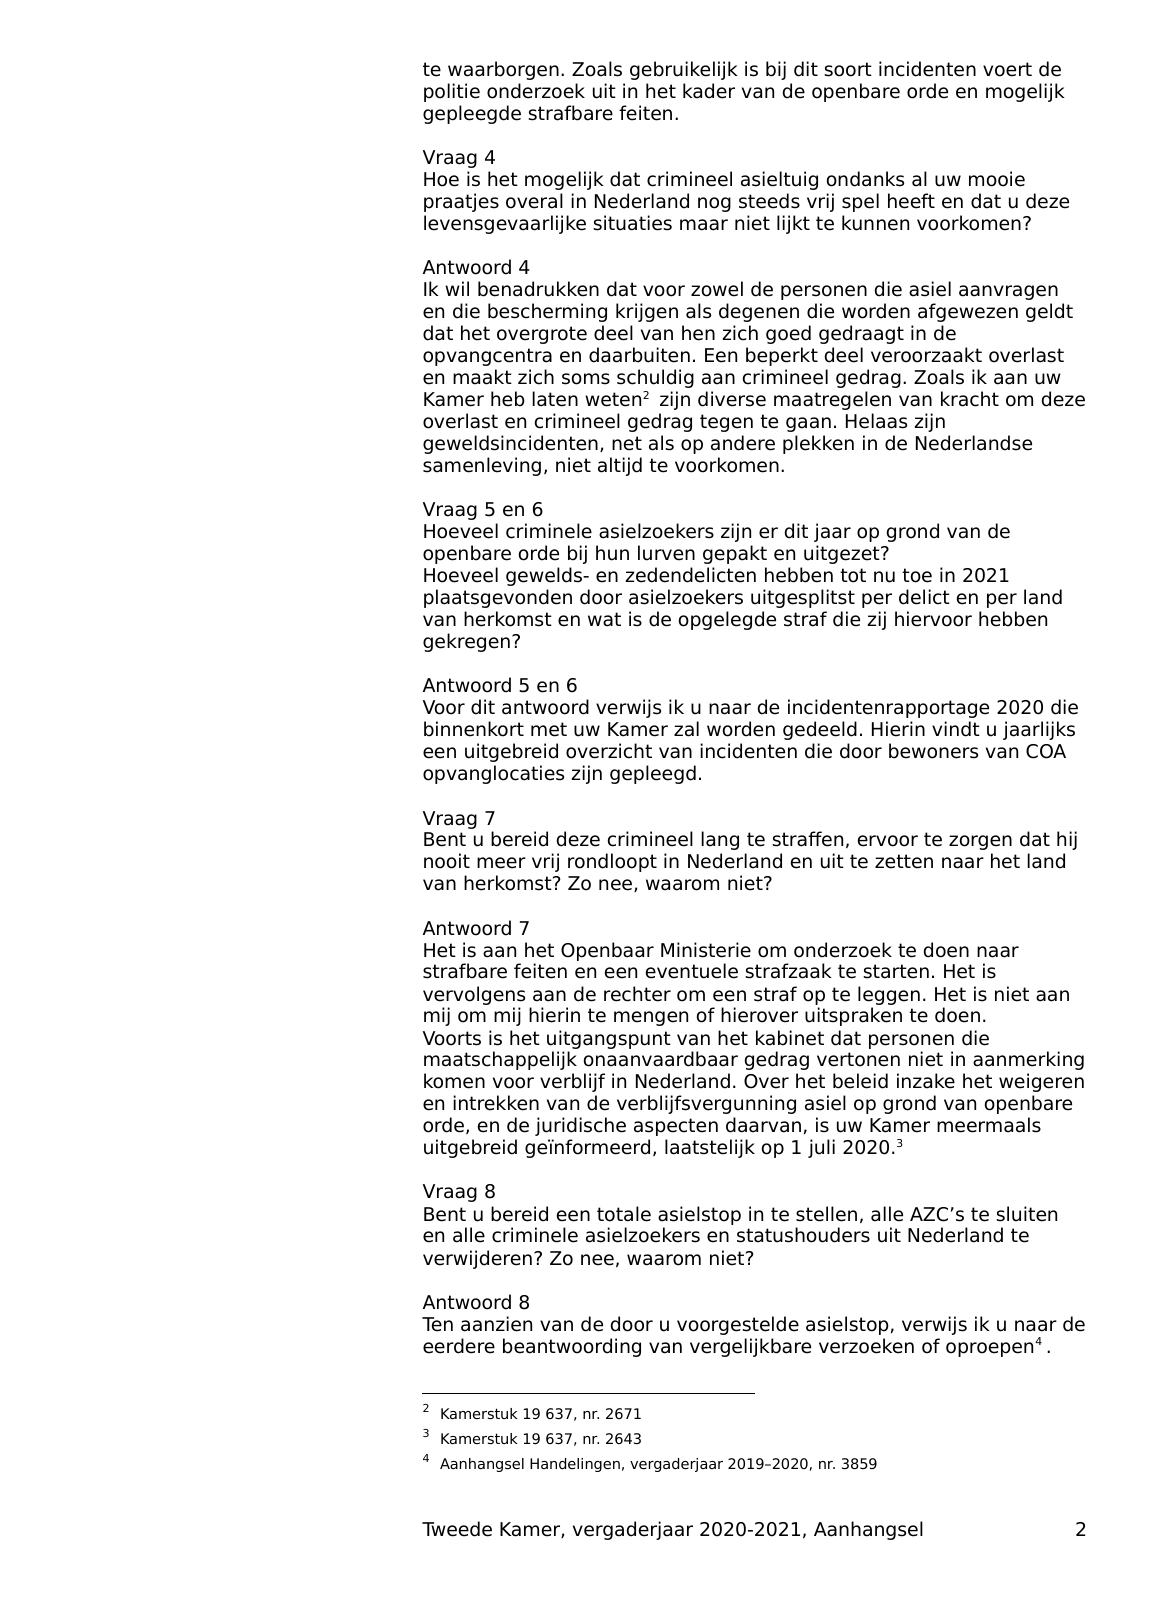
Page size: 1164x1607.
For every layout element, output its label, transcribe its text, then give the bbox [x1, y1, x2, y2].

text te waarborgen. Zoals gebruikelijk is bij dit soort incidenten voert de politie onderzoek uit in het kader van de openbare orde en mogelijk gepleegde strafbare feiten. [422, 59, 1087, 125]
text Voor dit antwoord verwijs ik u naar de incidentenrapportage 2020 die binnenkort met uw Kamer zal worden gedeeld. Hierin vindt u jaarlijks een uitgebreid overzicht van incidenten die door bewoners van COA opvanglocaties zijn gepleegd. [422, 697, 1087, 785]
text Ten aanzien van de door u voorgestelde asielstop, verwijs ik u naar de eerdere beantwoording van vergelijkbare verzoeken of oproepen. [422, 1313, 1087, 1357]
text Hoe is het mogelijk dat crimineel asieltuig ondanks al uw mooie praatjes overal in Nederland nog steeds vrij spel heeft en dat u deze levensgevaarlijke situaties maar niet lijkt te kunnen voorkomen? [422, 169, 1087, 235]
text Vraag 7 [422, 807, 1087, 829]
text Antwoord 8 [422, 1292, 1087, 1313]
text Vraag 8 [422, 1181, 1087, 1203]
text Vraag 4 [422, 147, 1087, 169]
text Bent u bereid een totale asielstop in te stellen, alle AZC’s te sluiten en alle criminele asielzoekers en statushouders uit Nederland te verwijderen? Zo nee, waarom niet? [422, 1203, 1087, 1269]
text Hoeveel criminele asielzoekers zijn er dit jaar op grond van de openbare orde bij hun lurven gepakt en uitgezet? [422, 521, 1087, 565]
text Kamerstuk 19 637, nr. 2671 [422, 1402, 1087, 1424]
text Bent u bereid deze crimineel lang te straffen, ervoor te zorgen dat hij nooit meer vrij rondloopt in Nederland en uit te zetten naar het land van herkomst? Zo nee, waarom niet? [422, 829, 1087, 895]
text Antwoord 4 [422, 257, 1087, 279]
text Kamerstuk 19 637, nr. 2643 [422, 1427, 1087, 1449]
text Het is aan het Openbaar Ministerie om onderzoek te doen naar strafbare feiten en een eventuele strafzaak te starten. Het is vervolgens aan de rechter om een straf op te leggen. Het is niet aan mij om mij hierin te mengen of hierover uitspraken te doen. [422, 939, 1087, 1027]
text Aanhangsel Handelingen, vergaderjaar 2019–2020, nr. 3859 [422, 1452, 1087, 1474]
text Ik wil benadrukken dat voor zowel de personen die asiel aanvragen en die bescherming krijgen als degenen die worden afgewezen geldt dat het overgrote deel van hen zich goed gedraagt in de opvangcentra en daarbuiten. Een beperkt deel veroorzaakt overlast en maakt zich soms schuldig aan crimineel gedrag. Zoals ik aan uw Kamer heb laten weten zijn diverse maatregelen van kracht om deze overlast en crimineel gedrag tegen te gaan. Helaas zijn geweldsincidenten, net als op andere plekken in de Nederlandse samenleving, niet altijd te voorkomen. [422, 279, 1087, 477]
text Voorts is het uitgangspunt van het kabinet dat personen die maatschappelijk onaanvaardbaar gedrag vertonen niet in aanmerking komen voor verblijf in Nederland. Over het beleid inzake het weigeren en intrekken van de verblijfsvergunning asiel op grond van openbare orde, en de juridische aspecten daarvan, is uw Kamer meermaals uitgebreid geïnformeerd, laatstelijk op 1 juli 2020. [422, 1027, 1087, 1159]
text Antwoord 5 en 6 [422, 675, 1087, 697]
text Antwoord 7 [422, 917, 1087, 939]
text Hoeveel gewelds- en zedendelicten hebben tot nu toe in 2021 plaatsgevonden door asielzoekers uitgesplitst per delict en per land van herkomst en wat is de opgelegde straf die zij hiervoor hebben gekregen? [422, 565, 1087, 653]
text Vraag 5 en 6 [422, 499, 1087, 521]
